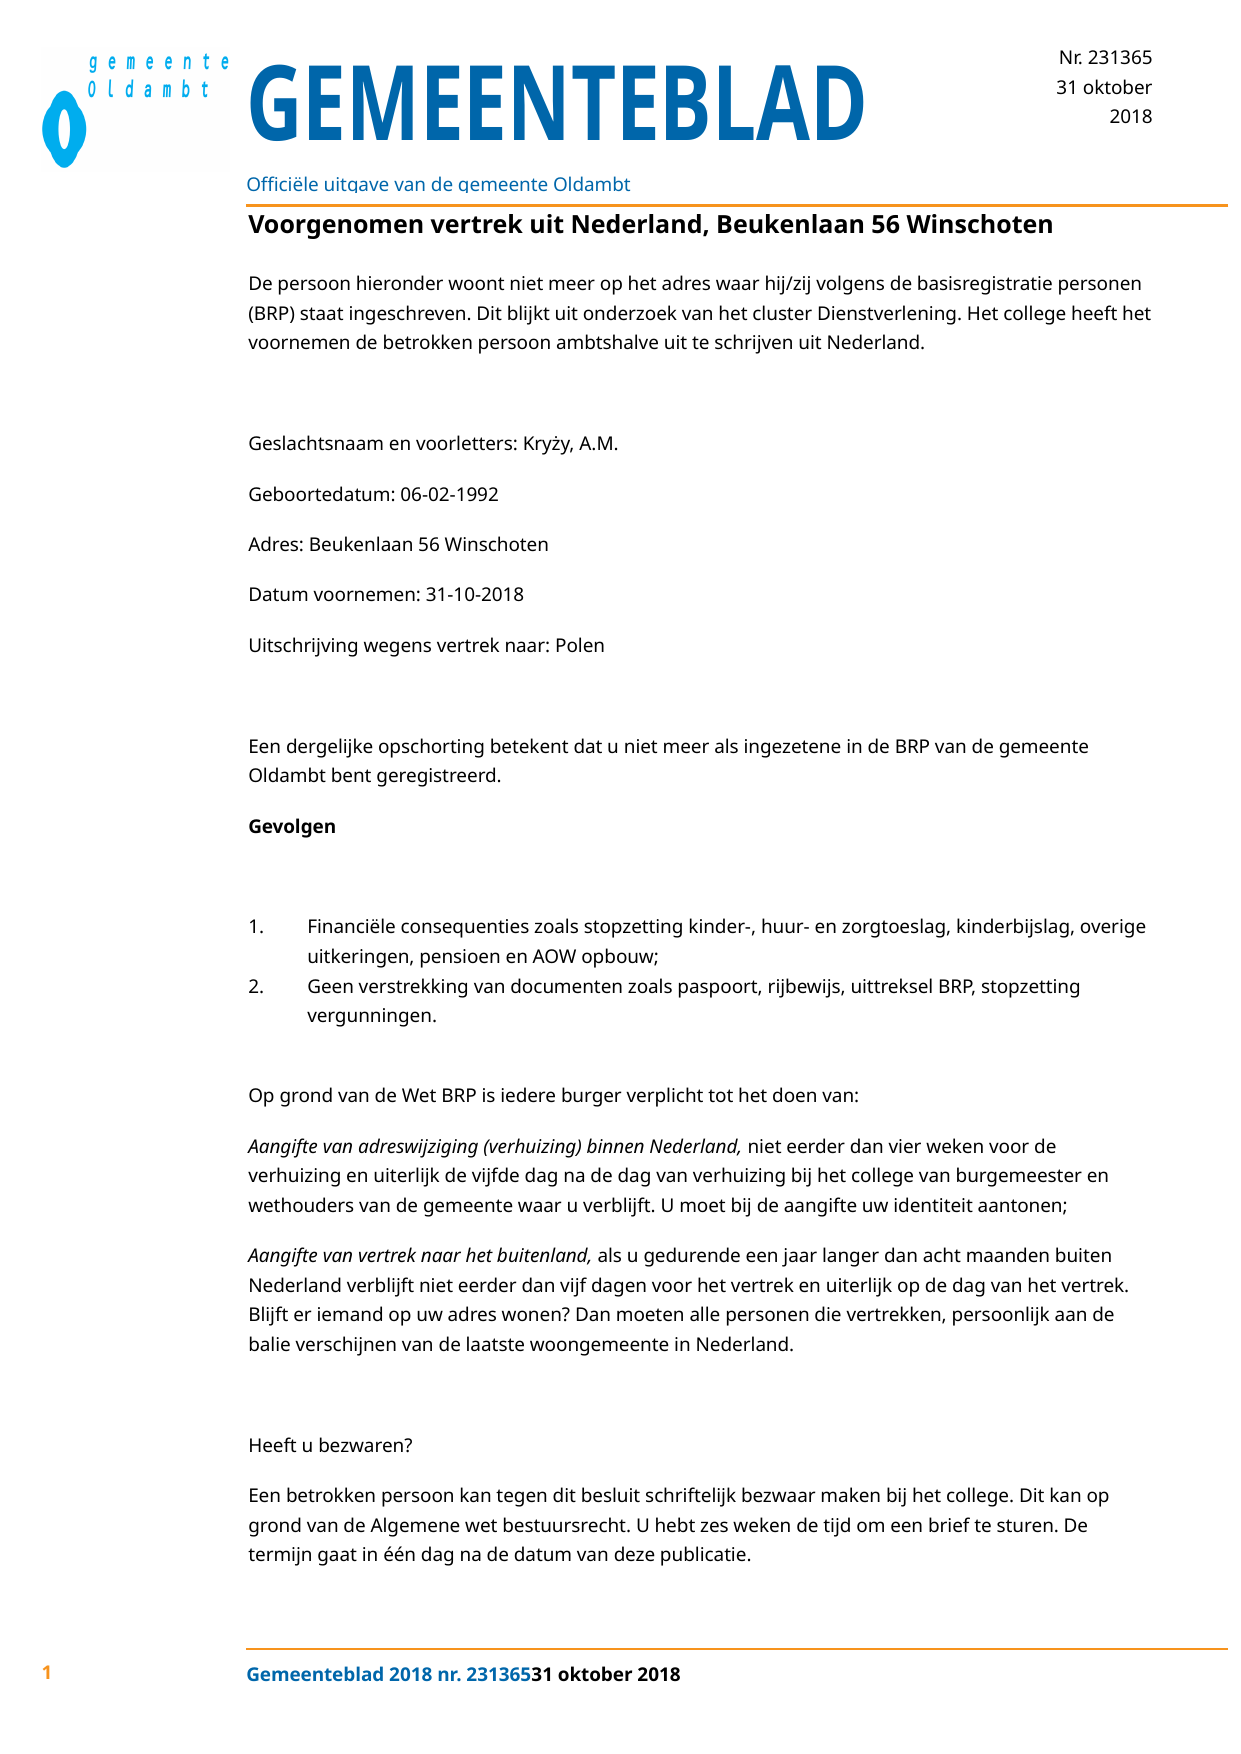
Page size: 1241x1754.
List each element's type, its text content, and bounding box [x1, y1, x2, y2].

text Geslachtsnaam en voorletters: Kryży, A.M. [248, 430, 1152, 456]
text Heeft u bezwaren? [248, 1432, 1152, 1458]
text Op grond van de Wet BRP is iedere burger verplicht tot het doen van: [248, 1082, 1152, 1108]
text Gevolgen [248, 813, 1152, 838]
text Uitschrijving wegens vertrek naar: Polen [248, 632, 1152, 658]
text Aangifte van vertrek naar het buitenland, als u gedurende een jaar langer dan acht maanden buiten Nederland verblijft niet eerder dan vijf dagen voor het vertrek en uiterlijk op de dag van het vertrek. Blijft er iemand op uw adres wonen? Dan moeten alle personen die vertrekken, persoonlijk aan de balie verschijnen van de laatste woongemeente in Nederland. [248, 1242, 1152, 1357]
text Datum voornemen: 31-10-2018 [248, 582, 1152, 607]
text Adres: Beukenlaan 56 Winschoten [248, 531, 1152, 557]
text Een dergelijke opschorting betekent dat u niet meer als ingezetene in de BRP van de gemeente Oldambt bent geregistreerd. [248, 733, 1152, 788]
text De persoon hieronder woont niet meer op het adres waar hij/zij volgens de basisregistratie personen (BRP) staat ingeschreven. Dit blijkt uit onderzoek van het cluster Dienstverlening. Het college heeft het voornemen de betrokken persoon ambtshalve uit te schrijven uit Nederland. [248, 270, 1152, 355]
text Een betrokken persoon kan tegen dit besluit schriftelijk bezwaar maken bij het college. Dit kan op grond van de Algemene wet bestuursrecht. U hebt zes weken de tijd om een brief te sturen. De termijn gaat in één dag na de datum van deze publicatie. [248, 1482, 1152, 1567]
list Geen verstrekking van documenten zoals paspoort, rijbewijs, uittreksel BRP, stopzetting vergunningen. [248, 973, 1152, 1028]
text Voorgenomen vertrek uit Nederland, Beukenlaan 56 Winschoten [248, 207, 1152, 241]
text Aangifte van adreswijziging (verhuizing) binnen Nederland, niet eerder dan vier weken voor de verhuizing en uiterlijk de vijfde dag na de dag van verhuizing bij het college van burgemeester en wethouders van de gemeente waar u verblijft. U moet bij de aangifte uw identiteit aantonen; [248, 1133, 1152, 1218]
list Financiële consequenties zoals stopzetting kinder-, huur- en zorgtoeslag, kinderbijslag, overige uitkeringen, pensioen en AOW opbouw; [248, 914, 1152, 969]
text Geboortedatum: 06-02-1992 [248, 481, 1152, 506]
picture [41, 47, 231, 172]
